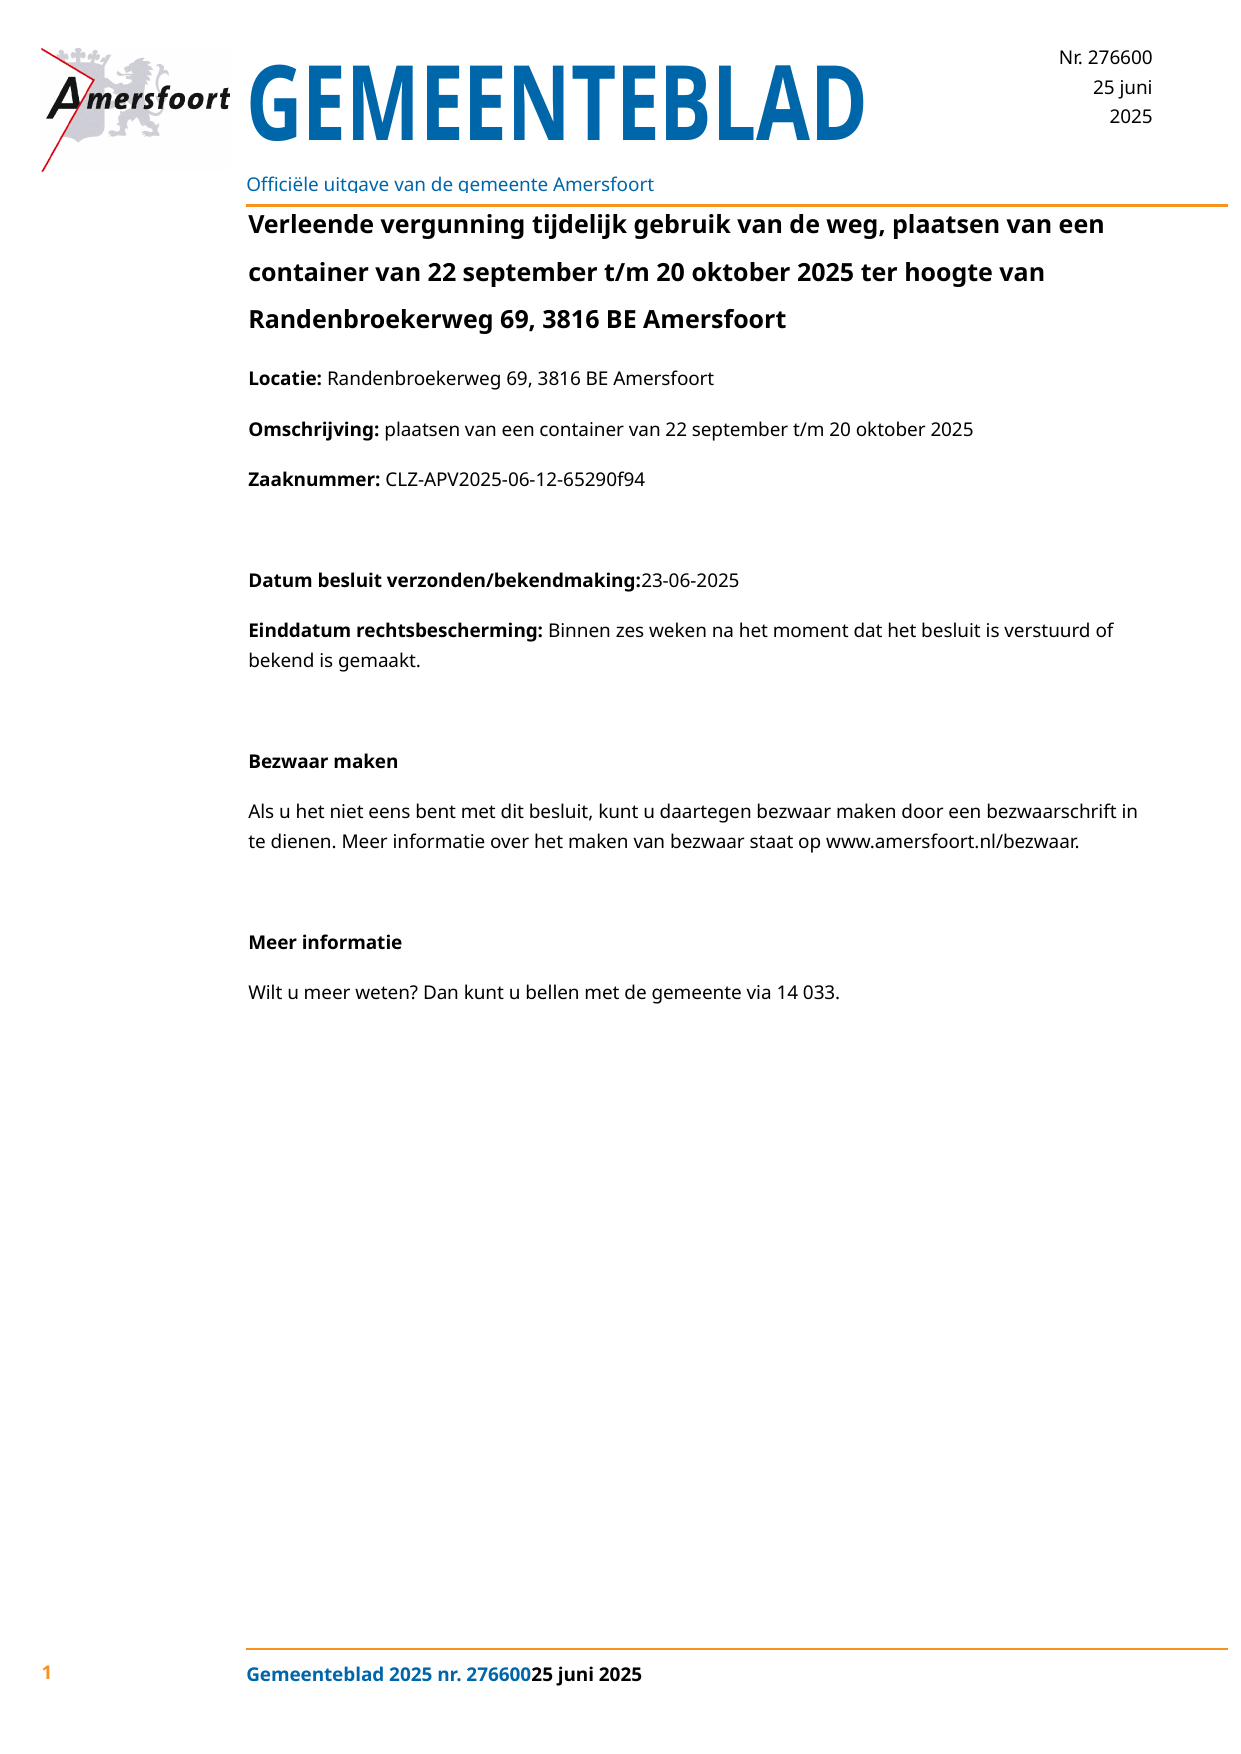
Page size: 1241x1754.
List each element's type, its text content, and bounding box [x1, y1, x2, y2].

text Zaaknummer: CLZ-APV2025-06-12-65290f94 [248, 466, 1152, 492]
text Datum besluit verzonden/bekendmaking:23-06-2025 [248, 567, 1152, 593]
text Bezwaar maken [248, 748, 1152, 774]
picture [41, 47, 231, 172]
text Verleende vergunning tijdelijk gebruik van de weg, plaatsen van een container van 22 september t/m 20 oktober 2025 ter hoogte van Randenbroekerweg 69, 3816 BE Amersfoort [248, 207, 1152, 336]
text Einddatum rechtsbescherming: Binnen zes weken na het moment dat het besluit is verstuurd of bekend is gemaakt. [248, 618, 1152, 673]
text Als u het niet eens bent met dit besluit, kunt u daartegen bezwaar maken door een bezwaarschrift in te dienen. Meer informatie over het maken van bezwaar staat op www.amersfoort.nl/bezwaar. [248, 798, 1152, 854]
text Meer informatie [248, 929, 1152, 954]
text Omschrijving: plaatsen van een container van 22 september t/m 20 oktober 2025 [248, 416, 1152, 442]
text Locatie: Randenbroekerweg 69, 3816 BE Amersfoort [248, 366, 1152, 391]
text Wilt u meer weten? Dan kunt u bellen met de gemeente via 14 033. [248, 979, 1152, 1005]
